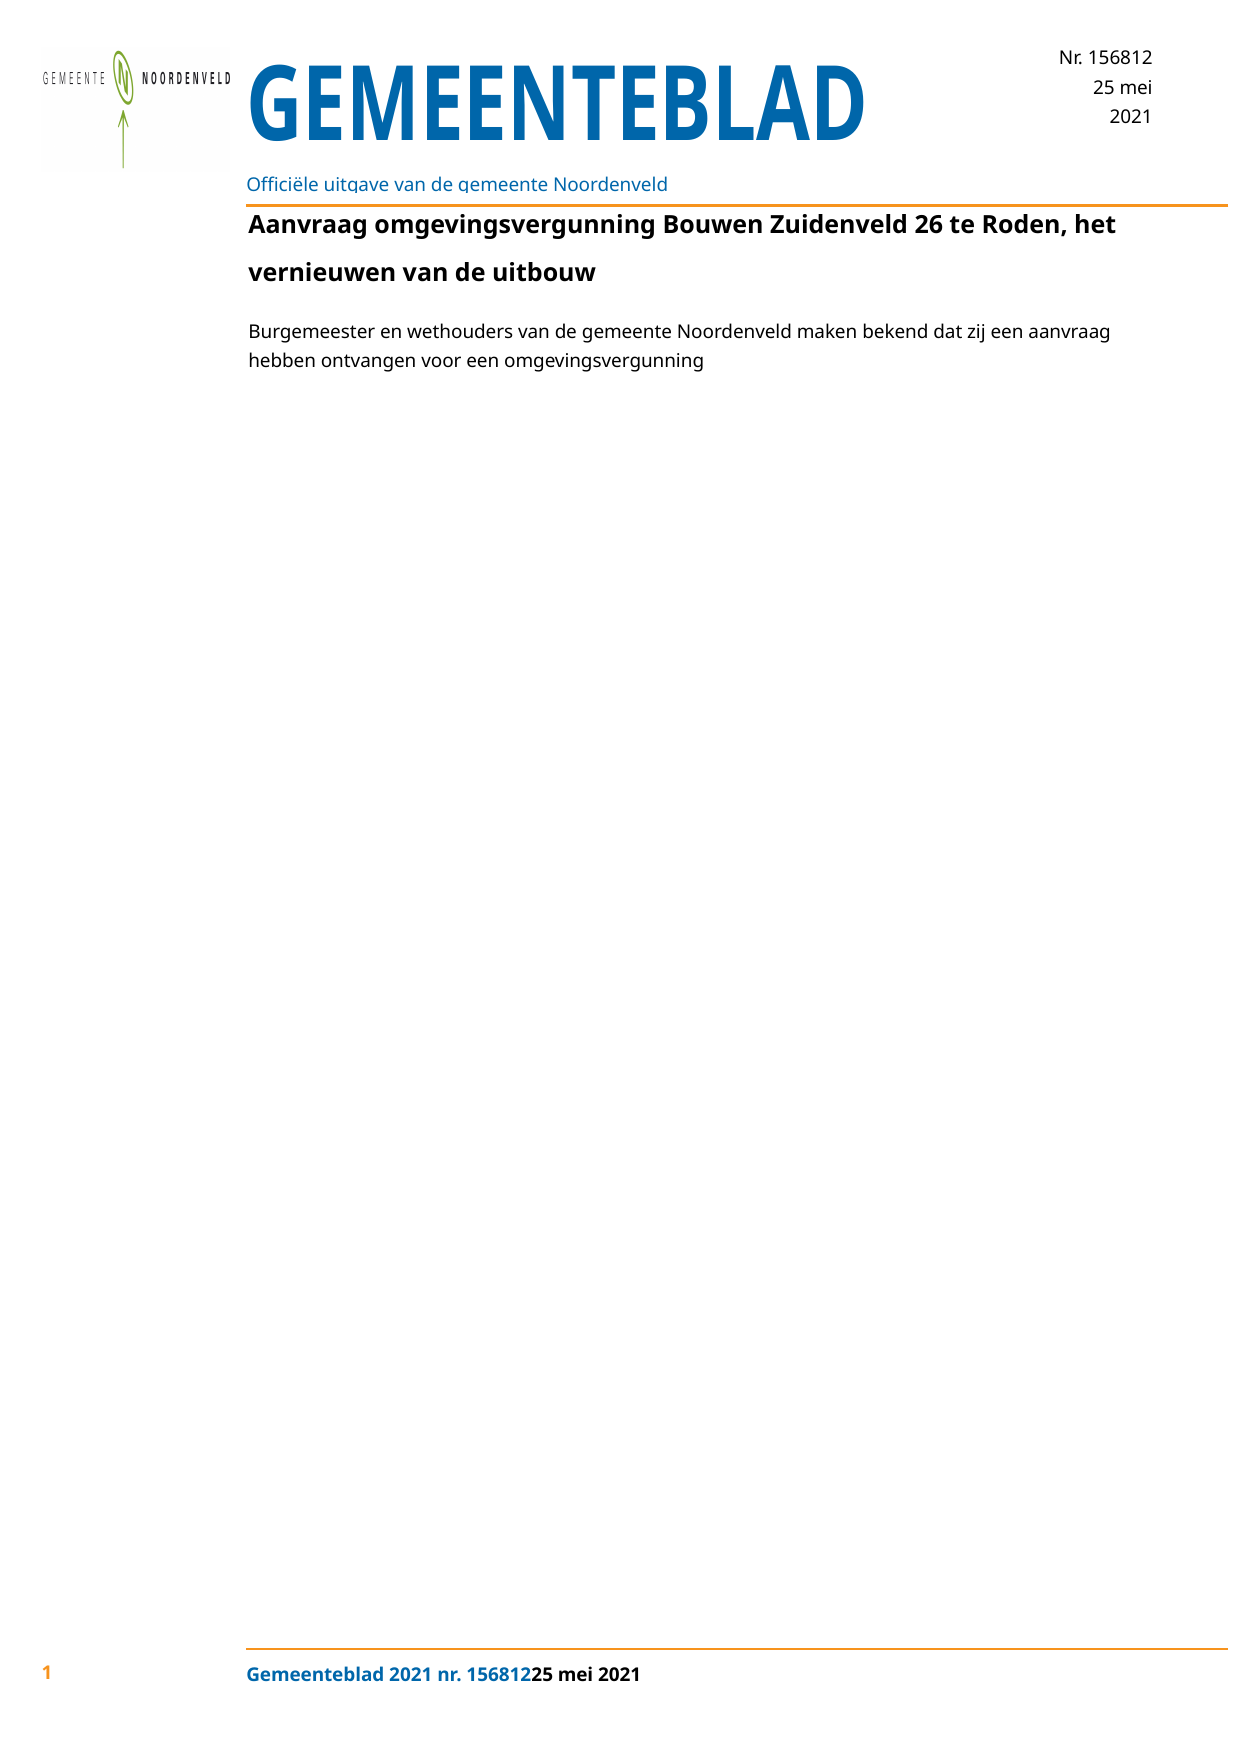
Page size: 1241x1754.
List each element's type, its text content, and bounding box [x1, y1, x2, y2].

text Burgemeester en wethouders van de gemeente Noordenveld maken bekend dat zij een aanvraag hebben ontvangen voor een omgevingsvergunning [248, 318, 1152, 373]
text Aanvraag omgevingsvergunning Bouwen Zuidenveld 26 te Roden, het vernieuwen van de uitbouw [248, 207, 1152, 288]
picture [41, 47, 231, 172]
